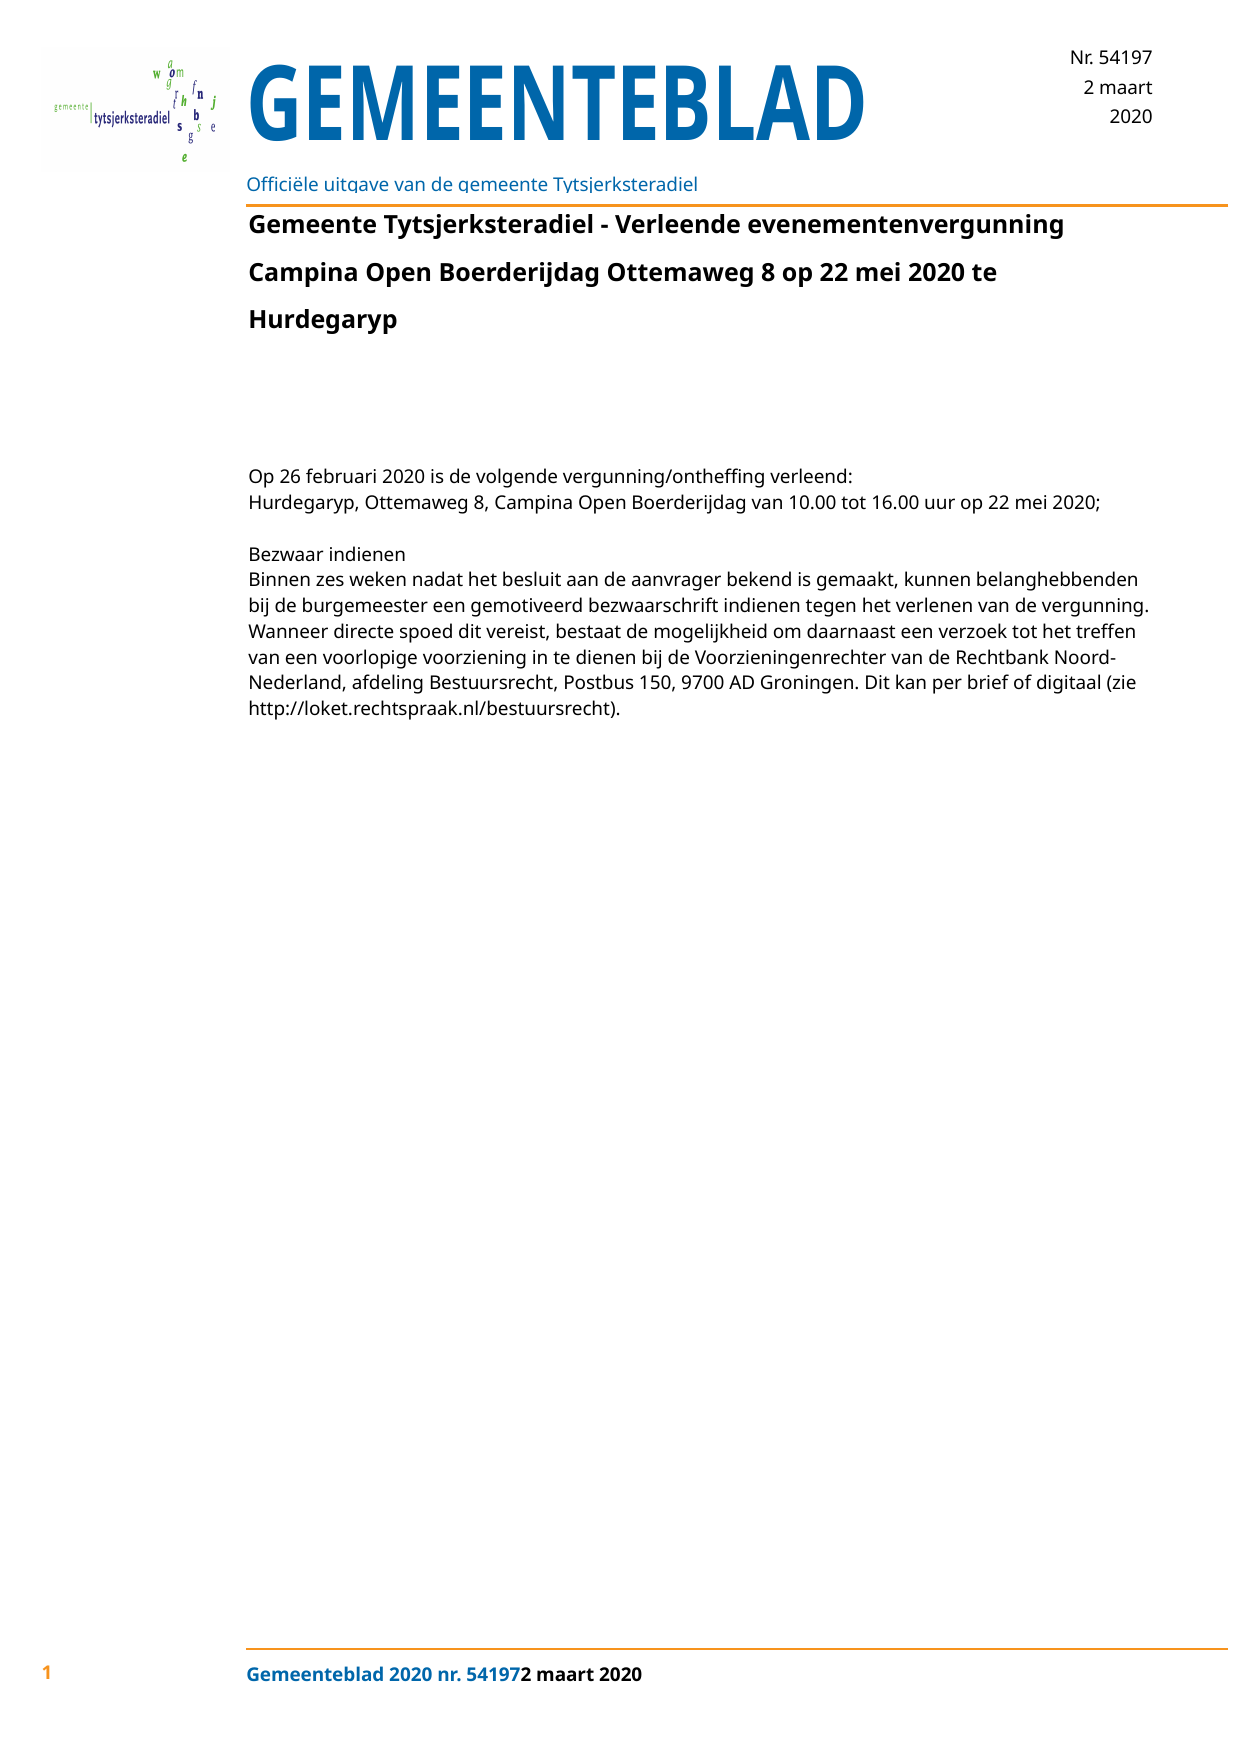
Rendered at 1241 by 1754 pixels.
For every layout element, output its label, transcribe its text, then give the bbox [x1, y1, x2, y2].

text Binnen zes weken nadat het besluit aan de aanvrager bekend is gemaakt, kunnen belanghebbenden bij de burgemeester een gemotiveerd bezwaarschrift indienen tegen het verlenen van de vergunning. Wanneer directe spoed dit vereist, bestaat de mogelijkheid om daarnaast een verzoek tot het treffen van een voorlopige voorziening in te dienen bij de Voorzieningenrechter van de Rechtbank Noord-Nederland, afdeling Bestuursrecht, Postbus 150, 9700 AD Groningen. Dit kan per brief of digitaal (zie http://loket.rechtspraak.nl/bestuursrecht). [248, 567, 1152, 721]
text Bezwaar indienen [248, 541, 1152, 567]
text Hurdegaryp, Ottemaweg 8, Campina Open Boerderijdag van 10.00 tot 16.00 uur op 22 mei 2020; [248, 489, 1152, 515]
text Op 26 februari 2020 is de volgende vergunning/ontheffing verleend: [248, 464, 1152, 489]
picture [41, 47, 231, 172]
text Gemeente Tytsjerksteradiel - Verleende evenementenvergunning Campina Open Boerderijdag Ottemaweg 8 op 22 mei 2020 te Hurdegaryp [248, 207, 1152, 336]
